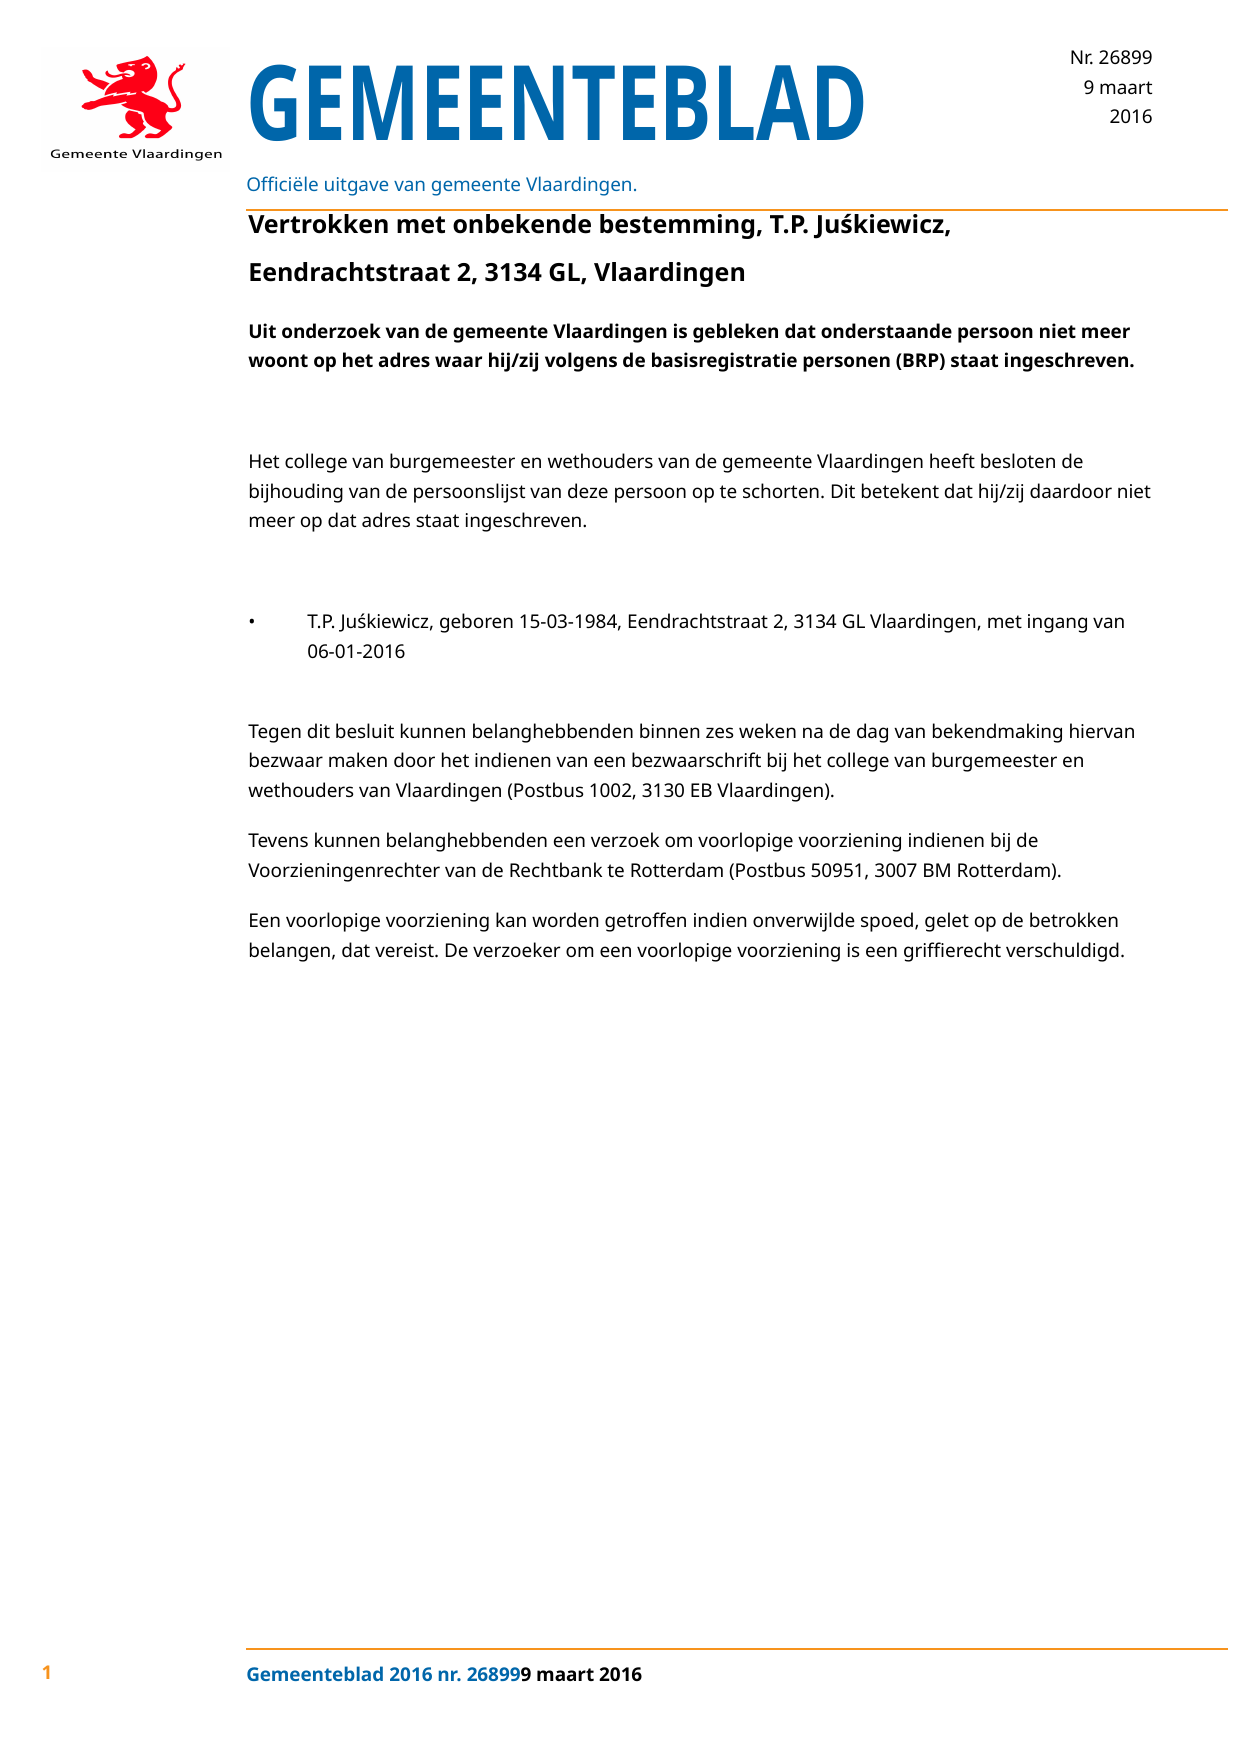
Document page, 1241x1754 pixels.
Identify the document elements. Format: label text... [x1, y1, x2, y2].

text Uit onderzoek van de gemeente Vlaardingen is gebleken dat onderstaande persoon niet meer woont op het adres waar hij/zij volgens de basisregistratie personen (BRP) staat ingeschreven. [248, 318, 1152, 373]
picture [41, 47, 231, 172]
text Tegen dit besluit kunnen belanghebbenden binnen zes weken na de dag van bekendmaking hiervan bezwaar maken door het indienen van een bezwaarschrift bij het college van burgemeester en wethouders van Vlaardingen (Postbus 1002, 3130 EB Vlaardingen). [248, 718, 1152, 803]
text Het college van burgemeester en wethouders van de gemeente Vlaardingen heeft besloten de bijhouding van de persoonslijst van deze persoon op te schorten. Dit betekent dat hij/zij daardoor niet meer op dat adres staat ingeschreven. [248, 448, 1152, 533]
text Vertrokken met onbekende bestemming, T.P. Juśkiewicz, Eendrachtstraat 2, 3134 GL, Vlaardingen [248, 211, 1152, 288]
text Tevens kunnen belanghebbenden een verzoek om voorlopige voorziening indienen bij de Voorzieningenrechter van de Rechtbank te Rotterdam (Postbus 50951, 3007 BM Rotterdam). [248, 827, 1152, 883]
text Een voorlopige voorziening kan worden getroffen indien onverwijlde spoed, gelet op de betrokken belangen, dat vereist. De verzoeker om een voorlopige voorziening is een griffierecht verschuldigd. [248, 907, 1152, 963]
list T.P. Juśkiewicz, geboren 15-03-1984, Eendrachtstraat 2, 3134 GL Vlaardingen, met ingang van 06-01-2016 [248, 608, 1152, 664]
